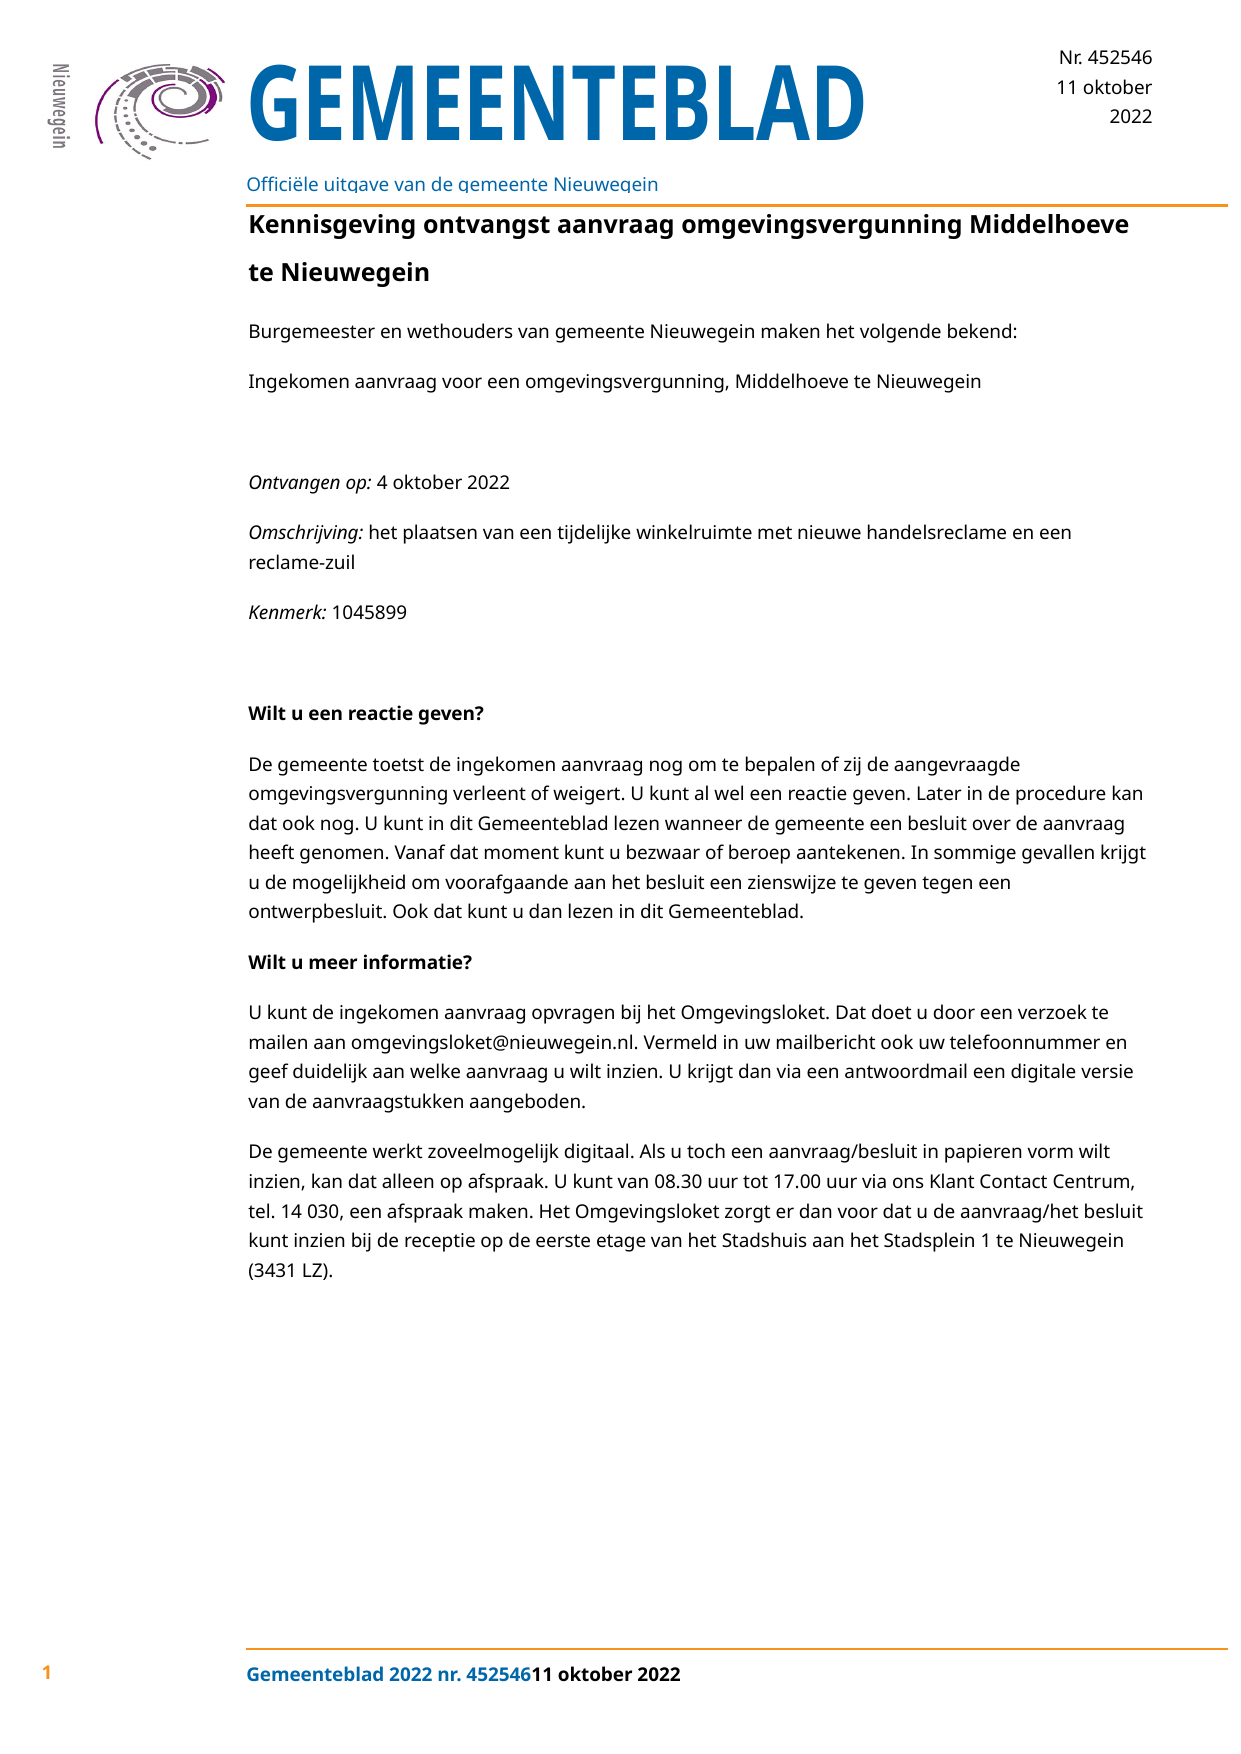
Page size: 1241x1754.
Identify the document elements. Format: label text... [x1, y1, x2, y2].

text Kennisgeving ontvangst aanvraag omgevingsvergunning Middelhoeve te Nieuwegein [248, 207, 1152, 288]
text Kenmerk: 1045899 [248, 599, 1152, 625]
text Burgemeester en wethouders van gemeente Nieuwegein maken het volgende bekend: [248, 318, 1152, 344]
text Wilt u een reactie geven? [248, 700, 1152, 726]
text De gemeente werkt zoveelmogelijk digitaal. Als u toch een aanvraag/besluit in papieren vorm wilt inzien, kan dat alleen op afspraak. U kunt van 08.30 uur tot 17.00 uur via ons Klant Contact Centrum, tel. 14 030, een afspraak maken. Het Omgevingsloket zorgt er dan voor dat u de aanvraag/het besluit kunt inzien bij de receptie op de eerste etage van het Stadshuis aan het Stadsplein 1 te Nieuwegein (3431 LZ). [248, 1139, 1152, 1283]
text Ontvangen op: 4 oktober 2022 [248, 469, 1152, 495]
text Omschrijving: het plaatsen van een tijdelijke winkelruimte met nieuwe handelsreclame en een reclame-zuil [248, 519, 1152, 575]
text Wilt u meer informatie? [248, 949, 1152, 975]
text Ingekomen aanvraag voor een omgevingsvergunning, Middelhoeve te Nieuwegein [248, 368, 1152, 394]
picture [41, 47, 231, 172]
text U kunt de ingekomen aanvraag opvragen bij het Omgevingsloket. Dat doet u door een verzoek te mailen aan omgevingsloket@nieuwegein.nl. Vermeld in uw mailbericht ook uw telefoonnummer en geef duidelijk aan welke aanvraag u wilt inzien. U krijgt dan via een antwoordmail een digitale versie van de aanvraagstukken aangeboden. [248, 999, 1152, 1114]
text De gemeente toetst de ingekomen aanvraag nog om te bepalen of zij de aangevraagde omgevingsvergunning verleent of weigert. U kunt al wel een reactie geven. Later in de procedure kan dat ook nog. U kunt in dit Gemeenteblad lezen wanneer de gemeente een besluit over de aanvraag heeft genomen. Vanaf dat moment kunt u bezwaar of beroep aantekenen. In sommige gevallen krijgt u de mogelijkheid om voorafgaande aan het besluit een zienswijze te geven tegen een ontwerpbesluit. Ook dat kunt u dan lezen in dit Gemeenteblad. [248, 751, 1152, 924]
